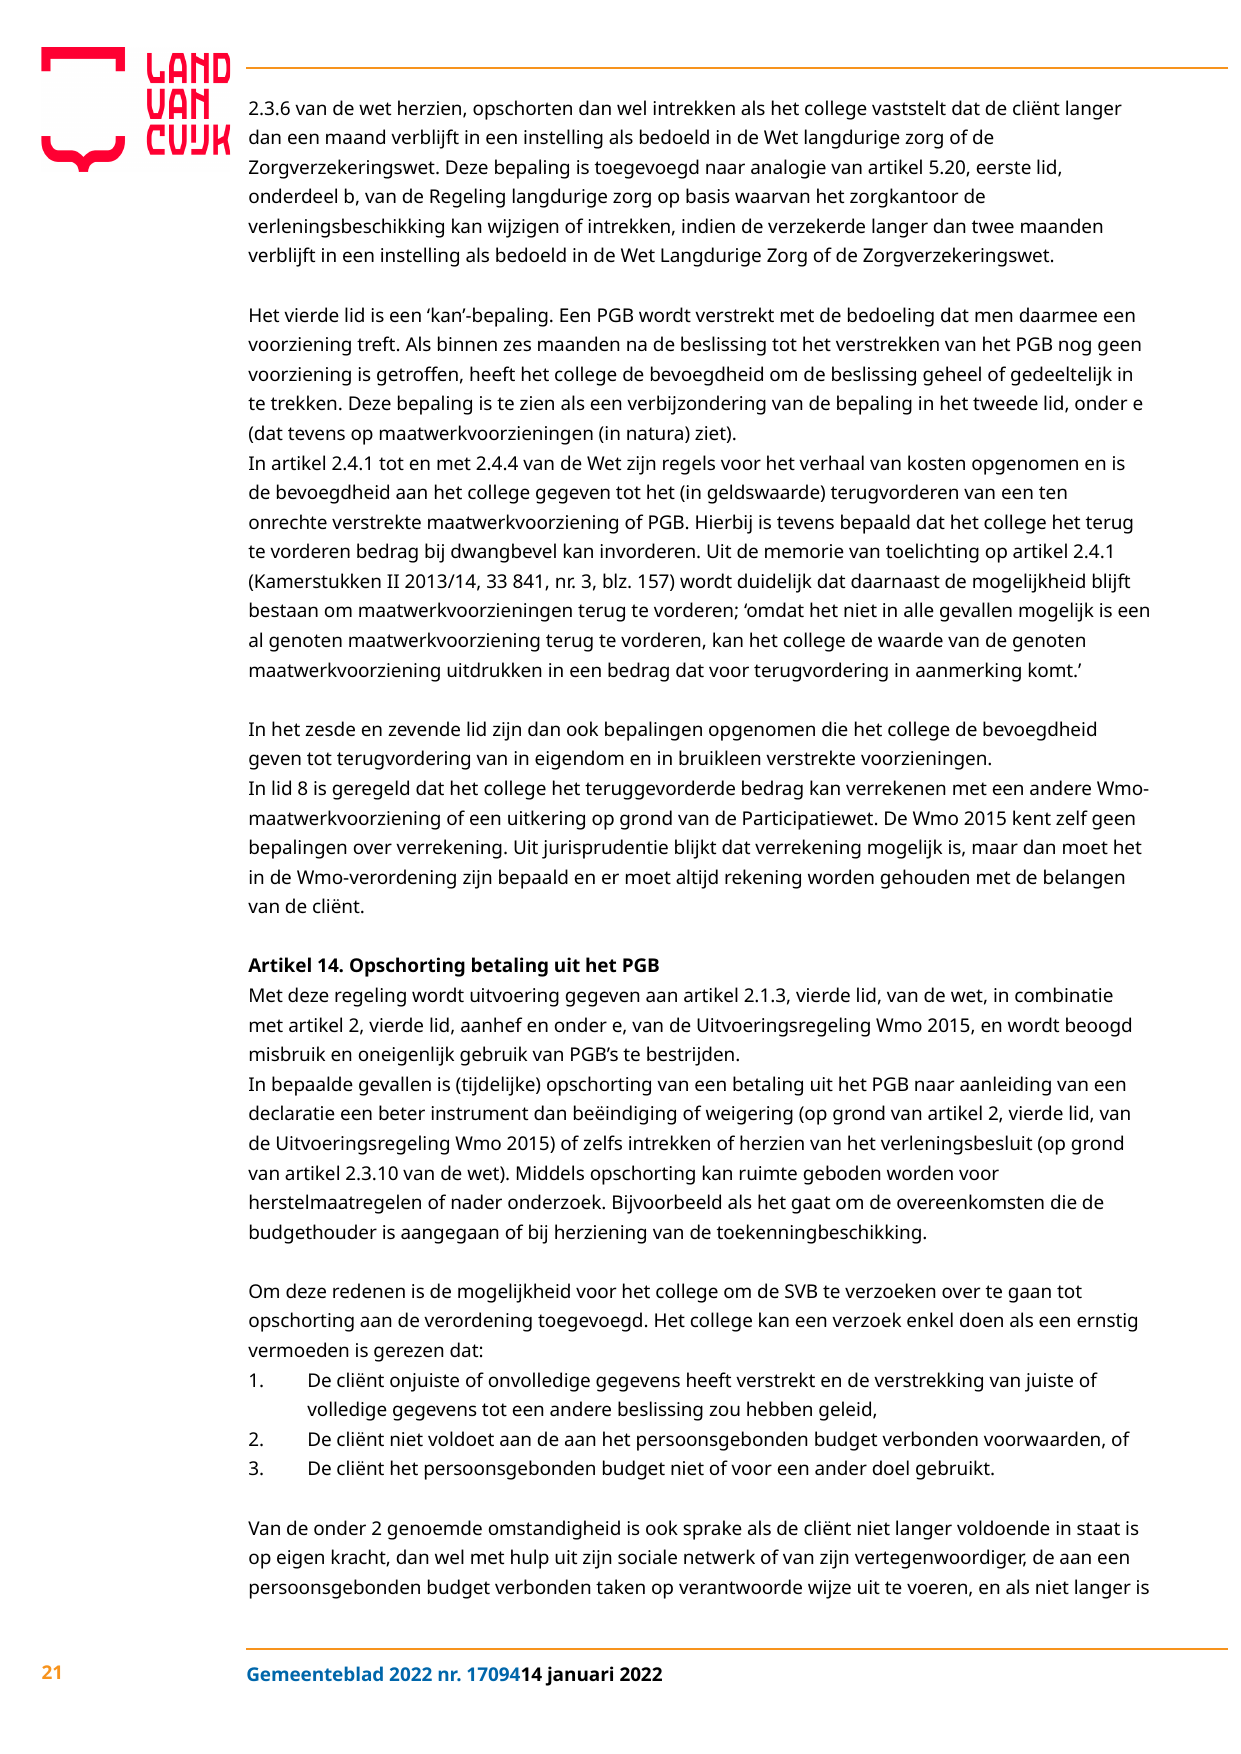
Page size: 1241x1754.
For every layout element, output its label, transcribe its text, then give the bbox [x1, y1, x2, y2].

text Van de onder 2 genoemde omstandigheid is ook sprake als de cliënt niet langer voldoende in staat is op eigen kracht, dan wel met hulp uit zijn sociale netwerk of van zijn vertegenwoordiger, de aan een persoonsgebonden budget verbonden taken op verantwoorde wijze uit te voeren, en als niet langer is [248, 1515, 1152, 1600]
list De cliënt onjuiste of onvolledige gegevens heeft verstrekt en de verstrekking van juiste of volledige gegevens tot een andere beslissing zou hebben geleid, [248, 1367, 1152, 1422]
text Artikel 14. Opschorting betaling uit het PGB [248, 953, 1152, 978]
text In lid 8 is geregeld dat het college het teruggevorderde bedrag kan verrekenen met een andere Wmo-maatwerkvoorziening of een uitkering op grond van de Participatiewet. De Wmo 2015 kent zelf geen bepalingen over verrekening. Uit jurisprudentie blijkt dat verrekening mogelijk is, maar dan moet het in de Wmo-verordening zijn bepaald en er moet altijd rekening worden gehouden met de belangen van de cliënt. [248, 775, 1152, 919]
list De cliënt niet voldoet aan de aan het persoonsgebonden budget verbonden voorwaarden, of [248, 1426, 1152, 1452]
text In bepaalde gevallen is (tijdelijke) opschorting van een betaling uit het PGB naar aanleiding van een declaratie een beter instrument dan beëindiging of weigering (op grond van artikel 2, vierde lid, van de Uitvoeringsregeling Wmo 2015) of zelfs intrekken of herzien van het verleningsbesluit (op grond van artikel 2.3.10 van de wet). Middels opschorting kan ruimte geboden worden voor herstelmaatregelen of nader onderzoek. Bijvoorbeeld als het gaat om de overeenkomsten die de budgethouder is aangegaan of bij herziening van de toekenningbeschikking. [248, 1071, 1152, 1245]
text In artikel 2.4.1 tot en met 2.4.4 van de Wet zijn regels voor het verhaal van kosten opgenomen en is de bevoegdheid aan het college gegeven tot het (in geldswaarde) terugvorderen van een ten onrechte verstrekte maatwerkvoorziening of PGB. Hierbij is tevens bepaald dat het college het terug te vorderen bedrag bij dwangbevel kan invorderen. Uit de memorie van toelichting op artikel 2.4.1 (Kamerstukken II 2013/14, 33 841, nr. 3, blz. 157) wordt duidelijk dat daarnaast de mogelijkheid blijft bestaan om maatwerkvoorzieningen terug te vorderen; ‘omdat het niet in alle gevallen mogelijk is een al genoten maatwerkvoorziening terug te vorderen, kan het college de waarde van de genoten maatwerkvoorziening uitdrukken in een bedrag dat voor terugvordering in aanmerking komt.’ [248, 450, 1152, 683]
list De cliënt het persoonsgebonden budget niet of voor een ander doel gebruikt. [248, 1456, 1152, 1481]
text In het zesde en zevende lid zijn dan ook bepalingen opgenomen die het college de bevoegdheid geven tot terugvordering van in eigendom en in bruikleen verstrekte voorzieningen. [248, 716, 1152, 771]
text 2.3.6 van de wet herzien, opschorten dan wel intrekken als het college vaststelt dat de cliënt langer dan een maand verblijft in een instelling als bedoeld in de Wet langdurige zorg of de Zorgverzekeringswet. Deze bepaling is toegevoegd naar analogie van artikel 5.20, eerste lid, onderdeel b, van de Regeling langdurige zorg op basis waarvan het zorgkantoor de verleningsbeschikking kan wijzigen of intrekken, indien de verzekerde langer dan twee maanden verblijft in een instelling als bedoeld in de Wet Langdurige Zorg of de Zorgverzekeringswet. [248, 95, 1152, 268]
picture [41, 47, 231, 172]
text Om deze redenen is de mogelijkheid voor het college om de SVB te verzoeken over te gaan tot opschorting aan de verordening toegevoegd. Het college kan een verzoek enkel doen als een ernstig vermoeden is gerezen dat: [248, 1278, 1152, 1363]
text Met deze regeling wordt uitvoering gegeven aan artikel 2.1.3, vierde lid, van de wet, in combinatie met artikel 2, vierde lid, aanhef en onder e, van de Uitvoeringsregeling Wmo 2015, en wordt beoogd misbruik en oneigenlijk gebruik van PGB’s te bestrijden. [248, 982, 1152, 1067]
text Het vierde lid is een ‘kan’-bepaling. Een PGB wordt verstrekt met de bedoeling dat men daarmee een voorziening treft. Als binnen zes maanden na de beslissing tot het verstrekken van het PGB nog geen voorziening is getroffen, heeft het college de bevoegdheid om de beslissing geheel of gedeeltelijk in te trekken. Deze bepaling is te zien als een verbijzondering van de bepaling in het tweede lid, onder e (dat tevens op maatwerkvoorzieningen (in natura) ziet). [248, 302, 1152, 446]
